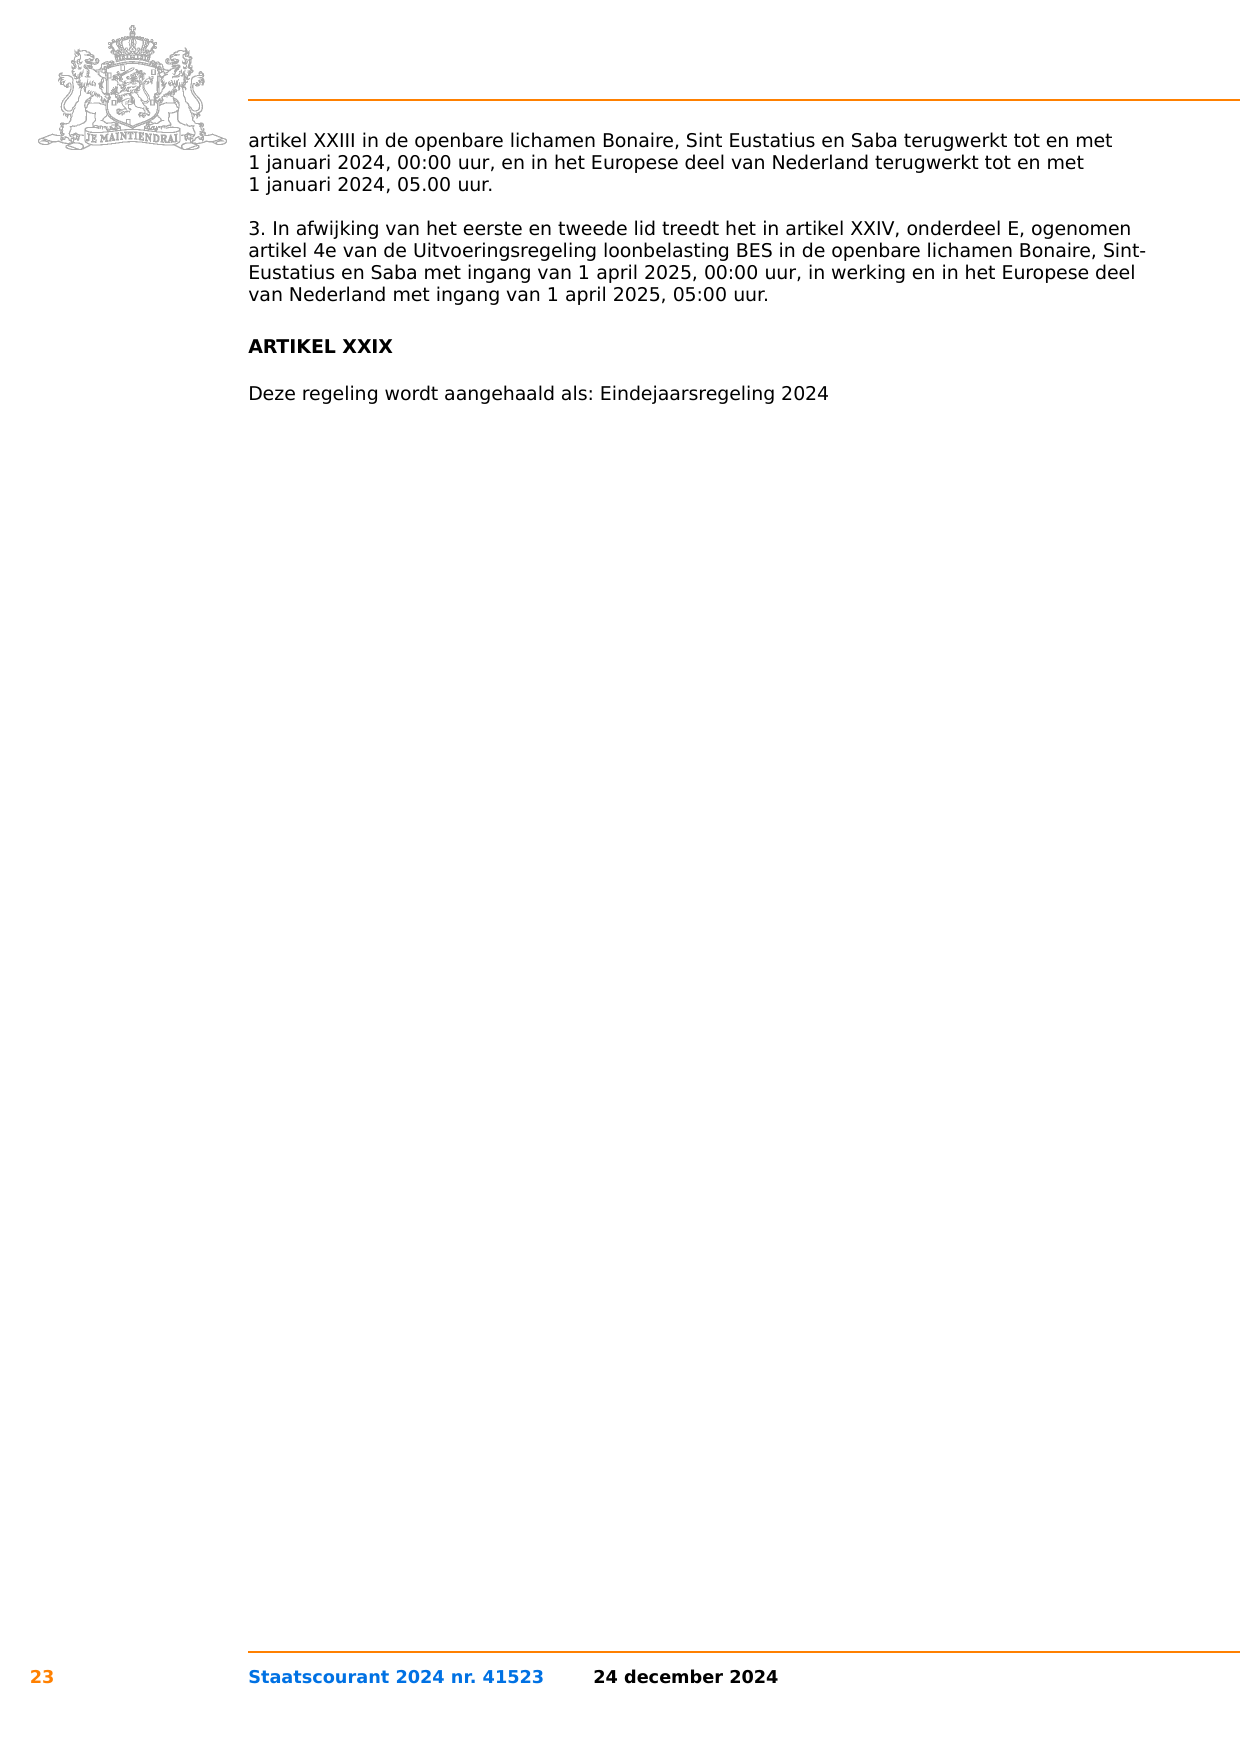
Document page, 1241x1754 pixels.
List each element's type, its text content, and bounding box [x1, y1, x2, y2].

text artikel XXIII in de openbare lichamen Bonaire, Sint Eustatius en Saba terugwerkt tot en met 1 januari 2024, 00:00 uur, en in het Europese deel van Nederland terugwerkt tot en met 1 januari 2024, 05.00 uur. [248, 130, 1163, 196]
text 3. In afwijking van het eerste en tweede lid treedt het in artikel XXIV, onderdeel E, ogenomen artikel 4e van de Uitvoeringsregeling loonbelasting BES in de openbare lichamen Bonaire, Sint-Eustatius en Saba met ingang van 1 april 2025, 00:00 uur, in werking en in het Europese deel van Nederland met ingang van 1 april 2025, 05:00 uur. [248, 218, 1163, 306]
subtitle ARTIKEL XXIX [248, 336, 1163, 358]
text Deze regeling wordt aangehaald als: Eindejaarsregeling 2024 [248, 383, 1163, 404]
picture [38, 25, 227, 150]
